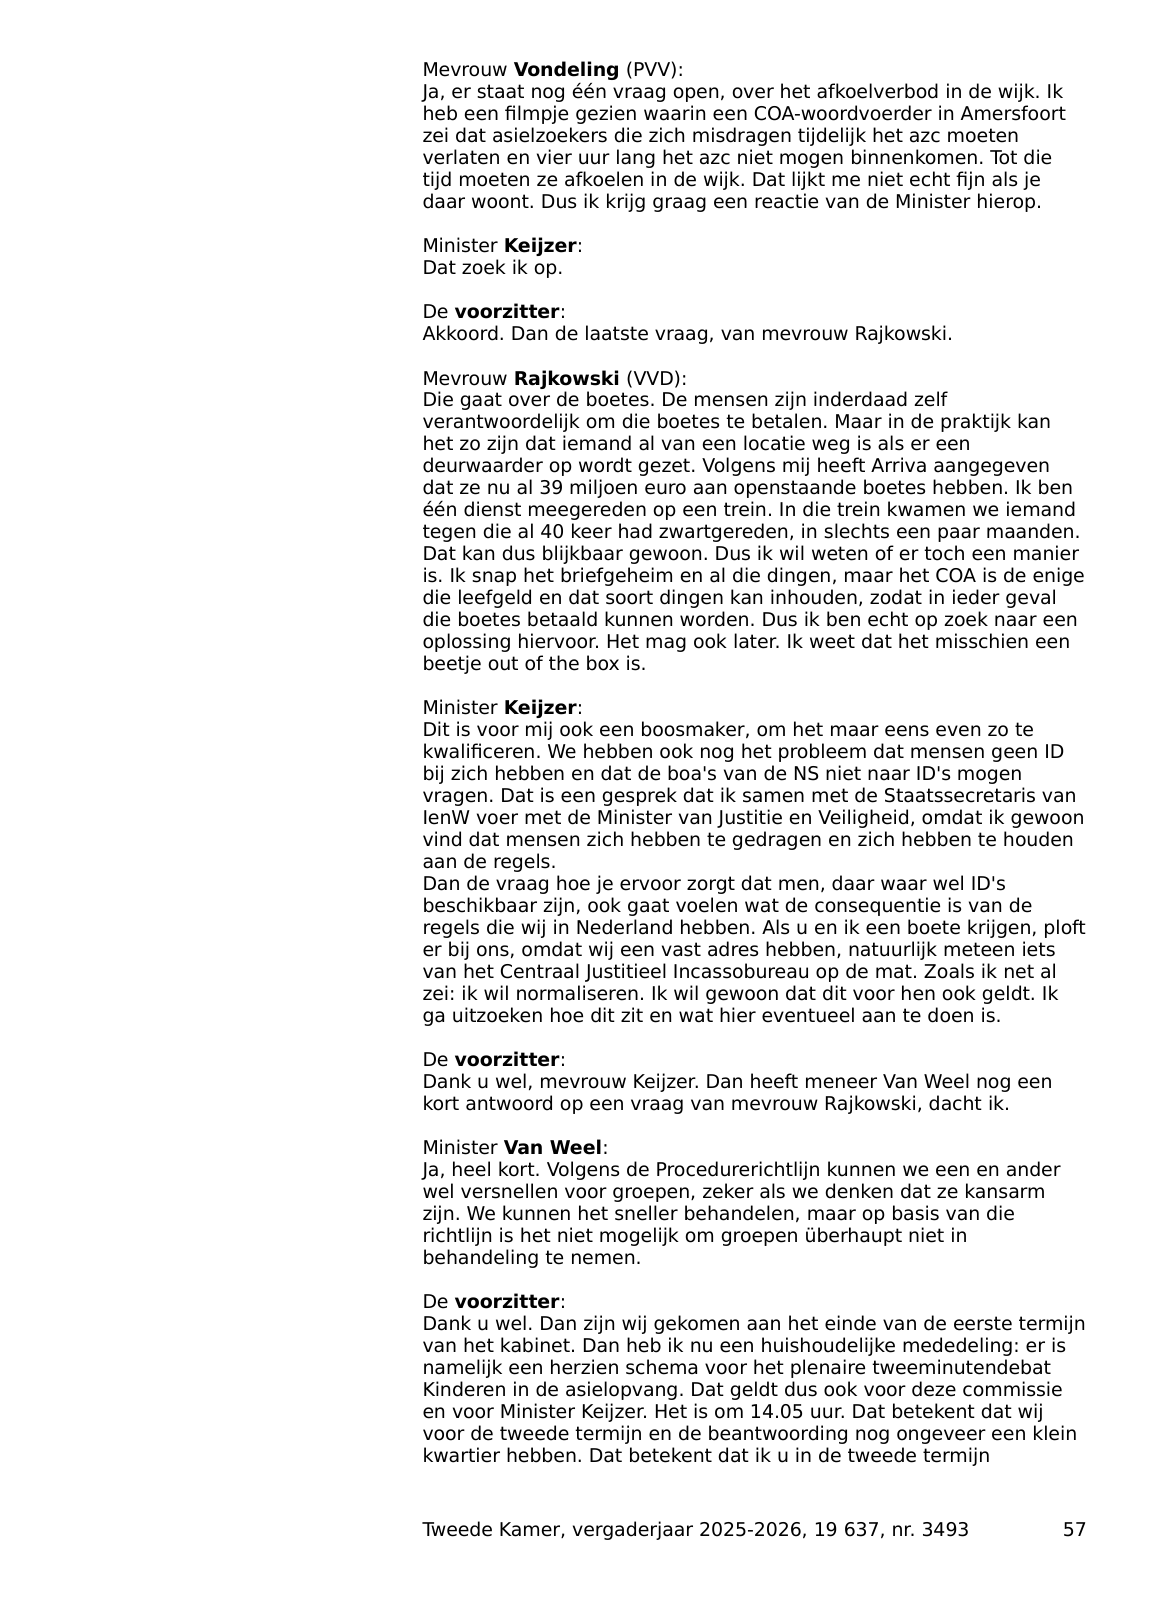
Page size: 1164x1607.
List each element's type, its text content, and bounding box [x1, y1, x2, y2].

text Dat zoek ik op. [422, 257, 1087, 279]
text Minister Keijzer: [422, 697, 1087, 719]
text De voorzitter: [422, 1049, 1087, 1071]
text De voorzitter: [422, 1291, 1087, 1313]
text Ja, er staat nog één vraag open, over het afkoelverbod in de wijk. Ik heb een filmpje gezien waarin een COA-woordvoerder in Amersfoort zei dat asielzoekers die zich misdragen tijdelijk het azc moeten verlaten en vier uur lang het azc niet mogen binnenkomen. Tot die tijd moeten ze afkoelen in de wijk. Dat lijkt me niet echt fijn als je daar woont. Dus ik krijg graag een reactie van de Minister hierop. [422, 81, 1087, 213]
text Minister Keijzer: [422, 235, 1087, 257]
text Dit is voor mij ook een boosmaker, om het maar eens even zo te kwalificeren. We hebben ook nog het probleem dat mensen geen ID bij zich hebben en dat de boa's van de NS niet naar ID's mogen vragen. Dat is een gesprek dat ik samen met de Staatssecretaris van IenW voer met de Minister van Justitie en Veiligheid, omdat ik gewoon vind dat mensen zich hebben te gedragen en zich hebben te houden aan de regels. [422, 719, 1087, 873]
text Akkoord. Dan de laatste vraag, van mevrouw Rajkowski. [422, 323, 1087, 345]
text Dan de vraag hoe je ervoor zorgt dat men, daar waar wel ID's beschikbaar zijn, ook gaat voelen wat de consequentie is van de regels die wij in Nederland hebben. Als u en ik een boete krijgen, ploft er bij ons, omdat wij een vast adres hebben, natuurlijk meteen iets van het Centraal Justitieel Incassobureau op de mat. Zoals ik net al zei: ik wil normaliseren. Ik wil gewoon dat dit voor hen ook geldt. Ik ga uitzoeken hoe dit zit en wat hier eventueel aan te doen is. [422, 873, 1087, 1027]
text De voorzitter: [422, 301, 1087, 323]
text Die gaat over de boetes. De mensen zijn inderdaad zelf verantwoordelijk om die boetes te betalen. Maar in de praktijk kan het zo zijn dat iemand al van een locatie weg is als er een deurwaarder op wordt gezet. Volgens mij heeft Arriva aangegeven dat ze nu al 39 miljoen euro aan openstaande boetes hebben. Ik ben één dienst meegereden op een trein. In die trein kwamen we iemand tegen die al 40 keer had zwartgereden, in slechts een paar maanden. Dat kan dus blijkbaar gewoon. Dus ik wil weten of er toch een manier is. Ik snap het briefgeheim en al die dingen, maar het COA is de enige die leefgeld en dat soort dingen kan inhouden, zodat in ieder geval die boetes betaald kunnen worden. Dus ik ben echt op zoek naar een oplossing hiervoor. Het mag ook later. Ik weet dat het misschien een beetje out of the box is. [422, 389, 1087, 675]
text Dank u wel, mevrouw Keijzer. Dan heeft meneer Van Weel nog een kort antwoord op een vraag van mevrouw Rajkowski, dacht ik. [422, 1071, 1087, 1115]
text Dank u wel. Dan zijn wij gekomen aan het einde van de eerste termijn van het kabinet. Dan heb ik nu een huishoudelijke mededeling: er is namelijk een herzien schema voor het plenaire tweeminutendebat Kinderen in de asielopvang. Dat geldt dus ook voor deze commissie en voor Minister Keijzer. Het is om 14.05 uur. Dat betekent dat wij voor de tweede termijn en de beantwoording nog ongeveer een klein kwartier hebben. Dat betekent dat ik u in de tweede termijn [422, 1313, 1087, 1467]
text Minister Van Weel: [422, 1137, 1087, 1159]
text Ja, heel kort. Volgens de Procedurerichtlijn kunnen we een en ander wel versnellen voor groepen, zeker als we denken dat ze kansarm zijn. We kunnen het sneller behandelen, maar op basis van die richtlijn is het niet mogelijk om groepen überhaupt niet in behandeling te nemen. [422, 1159, 1087, 1269]
text Mevrouw Rajkowski (VVD): [422, 367, 1087, 389]
text Mevrouw Vondeling (PVV): [422, 59, 1087, 81]
